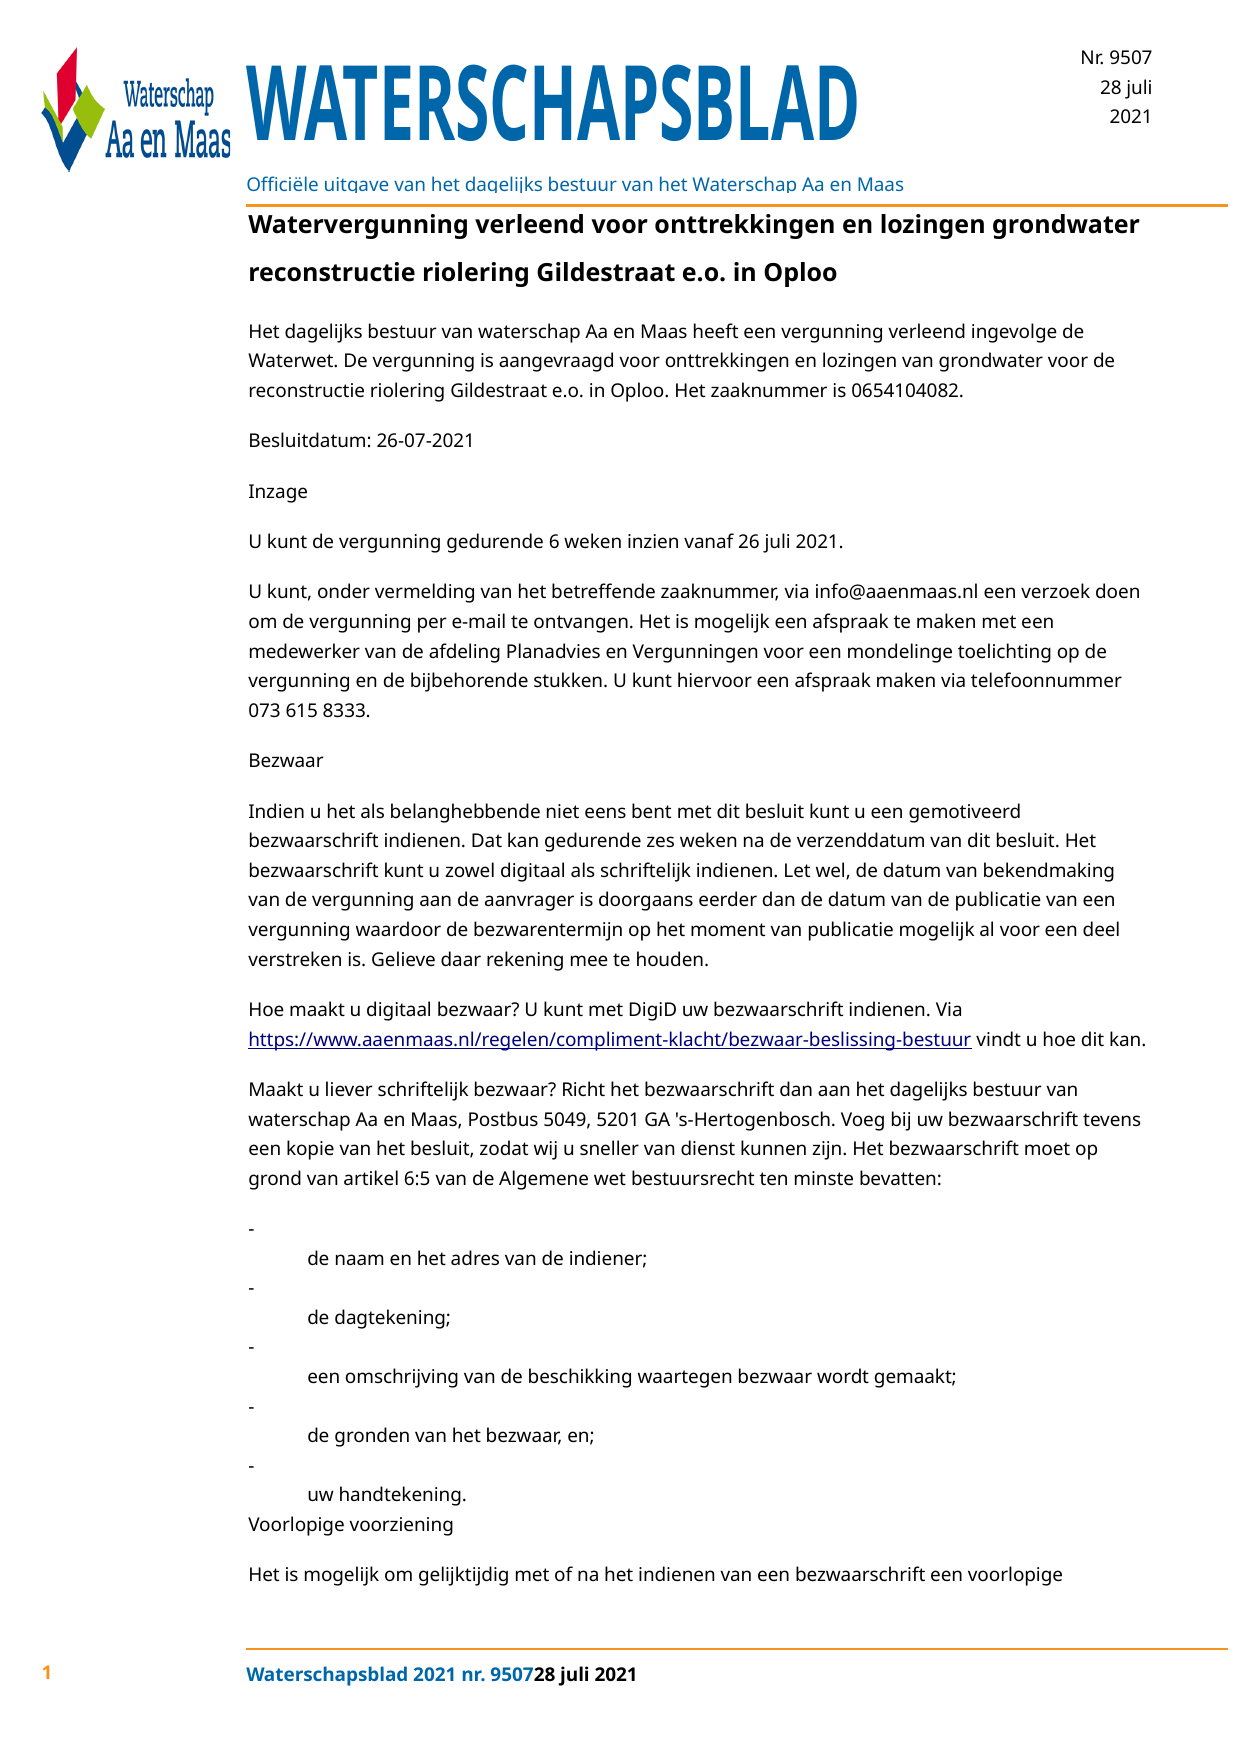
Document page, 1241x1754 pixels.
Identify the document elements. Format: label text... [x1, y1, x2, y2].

text Watervergunning verleend voor onttrekkingen en lozingen grondwater reconstructie riolering Gildestraat e.o. in Oploo [248, 207, 1152, 288]
list uw handtekening. [248, 1482, 1152, 1507]
list de dagtekening; [248, 1304, 1152, 1330]
text Besluitdatum: 26-07-2021 [248, 427, 1152, 453]
text Maakt u liever schriftelijk bezwaar? Richt het bezwaarschrift dan aan het dagelijks bestuur van waterschap Aa en Maas, Postbus 5049, 5201 GA 's-Hertogenbosch. Voeg bij uw bezwaarschrift tevens een kopie van het besluit, zodat wij u sneller van dienst kunnen zijn. Het bezwaarschrift moet op grond van artikel 6:5 van de Algemene wet bestuursrecht ten minste bevatten: [248, 1076, 1152, 1191]
text Inzage [248, 478, 1152, 504]
picture [41, 47, 231, 172]
text Indien u het als belanghebbende niet eens bent met dit besluit kunt u een gemotiveerd bezwaarschrift indienen. Dat kan gedurende zes weken na de verzenddatum van dit besluit. Het bezwaarschrift kunt u zowel digitaal als schriftelijk indienen. Let wel, de datum van bekendmaking van de vergunning aan de aanvrager is doorgaans eerder dan de datum van de publicatie van een vergunning waardoor de bezwarentermijn op het moment van publicatie mogelijk al voor een deel verstreken is. Gelieve daar rekening mee te houden. [248, 798, 1152, 972]
text Hoe maakt u digitaal bezwaar? U kunt met DigiD uw bezwaarschrift indienen. Via https://www.aaenmaas.nl/regelen/compliment-klacht/bezwaar-beslissing-bestuur vindt u hoe dit kan. [248, 996, 1152, 1052]
list de gronden van het bezwaar, en; [248, 1422, 1152, 1448]
text Voorlopige voorziening [248, 1511, 1152, 1537]
text U kunt, onder vermelding van het betreffende zaaknummer, via info@aaenmaas.nl een verzoek doen om de vergunning per e-mail te ontvangen. Het is mogelijk een afspraak te maken met een medewerker van de afdeling Planadvies en Vergunningen voor een mondelinge toelichting op de vergunning en de bijbehorende stukken. U kunt hiervoor een afspraak maken via telefoonnummer 073 615 8333. [248, 579, 1152, 723]
text Bezwaar [248, 747, 1152, 773]
text Het dagelijks bestuur van waterschap Aa en Maas heeft een vergunning verleend ingevolge de Waterwet. De vergunning is aangevraagd voor onttrekkingen en lozingen van grondwater voor de reconstructie riolering Gildestraat e.o. in Oploo. Het zaaknummer is 0654104082. [248, 318, 1152, 403]
list een omschrijving van de beschikking waartegen bezwaar wordt gemaakt; [248, 1363, 1152, 1389]
text U kunt de vergunning gedurende 6 weken inzien vanaf 26 juli 2021. [248, 528, 1152, 554]
text Het is mogelijk om gelijktijdig met of na het indienen van een bezwaarschrift een voorlopige [248, 1562, 1152, 1587]
list de naam en het adres van de indiener; [248, 1245, 1152, 1271]
